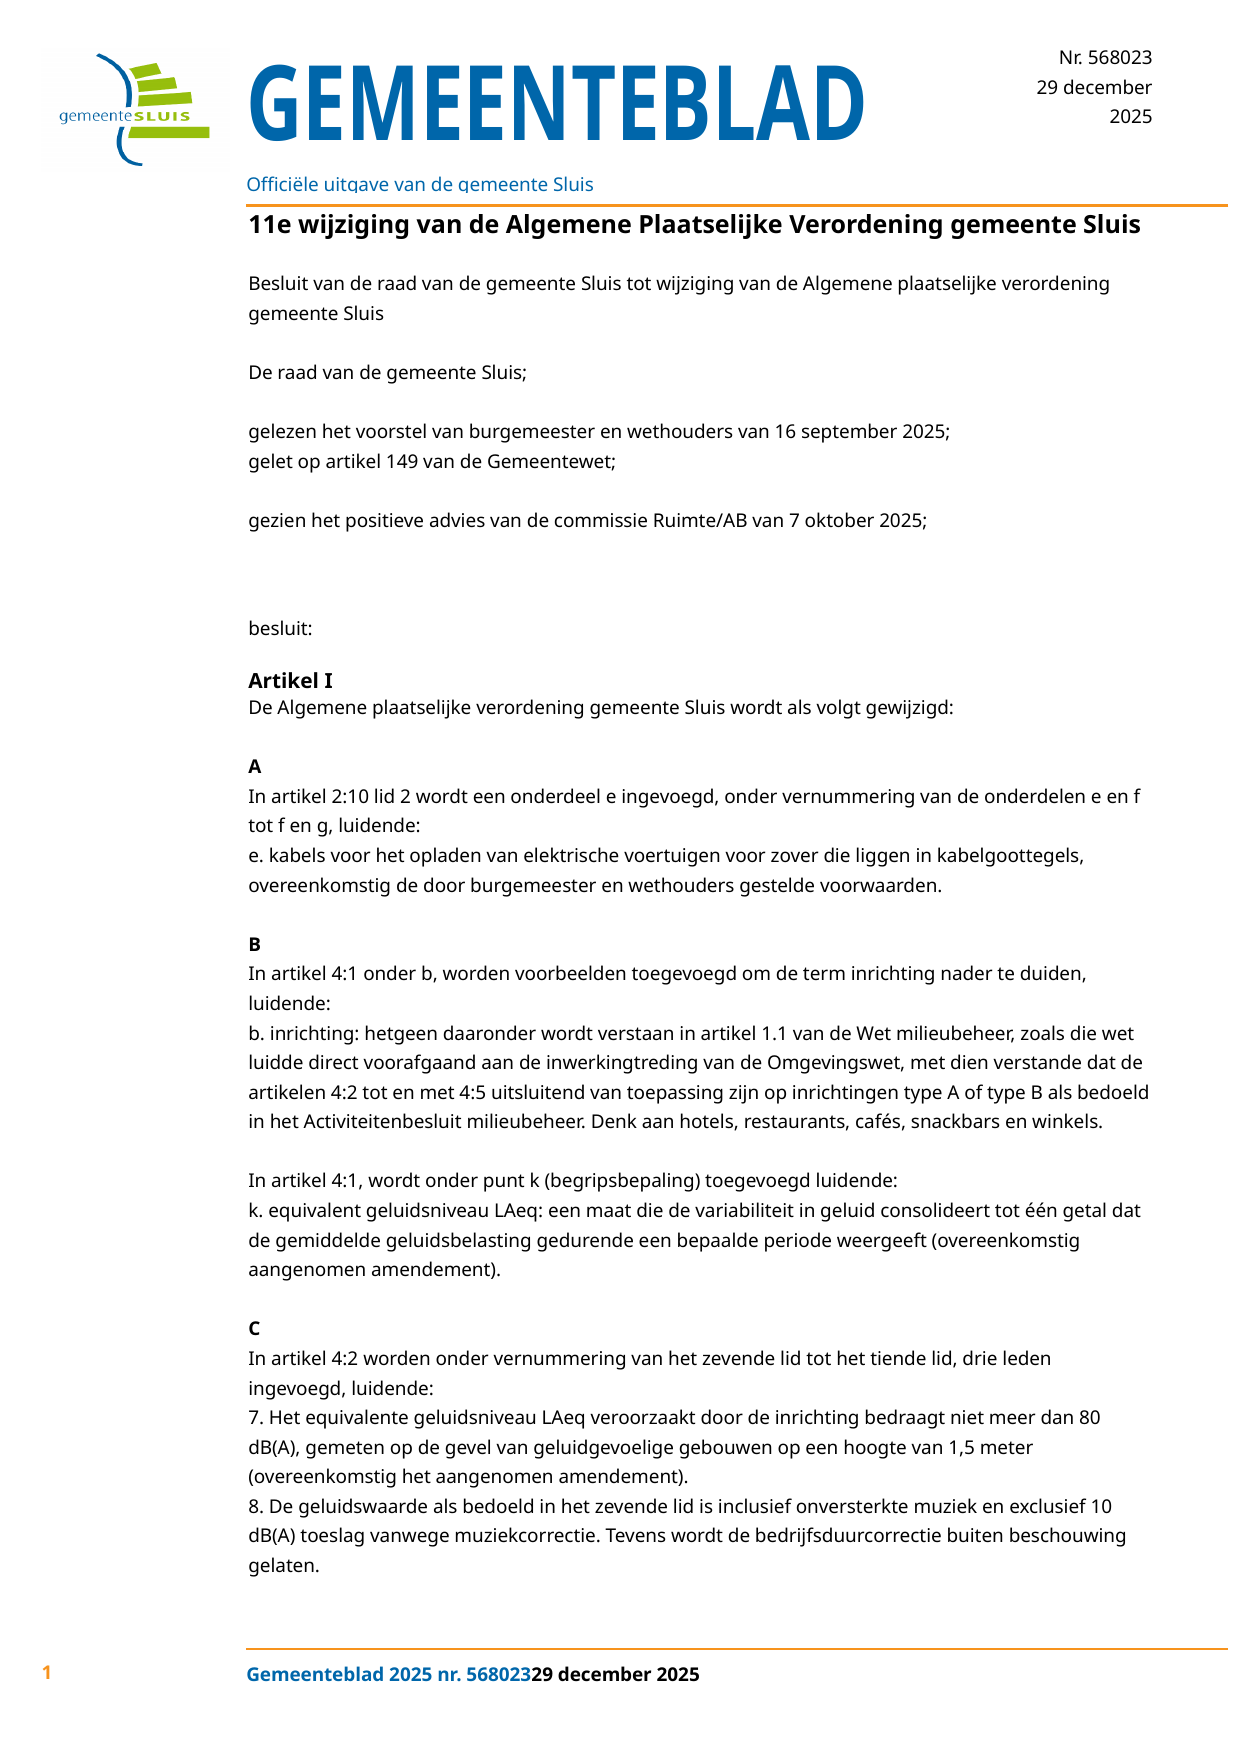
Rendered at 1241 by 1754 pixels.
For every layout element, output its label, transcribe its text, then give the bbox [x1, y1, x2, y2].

text De Algemene plaatselijke verordening gemeente Sluis wordt als volgt gewijzigd: [248, 694, 1152, 720]
text 8. De geluidswaarde als bedoeld in het zevende lid is inclusief onversterkte muziek en exclusief 10 dB(A) toeslag vanwege muziekcorrectie. Tevens wordt de bedrijfsduurcorrectie buiten beschouwing gelaten. [248, 1493, 1152, 1578]
picture [41, 47, 231, 172]
text besluit: [248, 615, 1152, 641]
text 7. Het equivalente geluidsniveau LAeq veroorzaakt door de inrichting bedraagt niet meer dan 80 dB(A), gemeten op de gevel van geluidgevoelige gebouwen op een hoogte van 1,5 meter (overeenkomstig het aangenomen amendement). [248, 1404, 1152, 1489]
text gezien het positieve advies van de commissie Ruimte/AB van 7 oktober 2025; [248, 507, 1152, 533]
text In artikel 4:1, wordt onder punt k (begripsbepaling) toegevoegd luidende: [248, 1168, 1152, 1193]
text A [248, 753, 1152, 779]
text gelet op artikel 149 van de Gemeentewet; [248, 448, 1152, 473]
text In artikel 4:1 onder b, worden voorbeelden toegevoegd om de term inrichting nader te duiden, luidende: [248, 961, 1152, 1016]
text b. inrichting: hetgeen daaronder wordt verstaan in artikel 1.1 van de Wet milieubeheer, zoals die wet luidde direct voorafgaand aan de inwerkingtreding van de Omgevingswet, met dien verstande dat de artikelen 4:2 tot en met 4:5 uitsluitend van toepassing zijn op inrichtingen type A of type B als bedoeld in het Activiteitenbesluit milieubeheer. Denk aan hotels, restaurants, cafés, snackbars en winkels. [248, 1020, 1152, 1134]
text 11e wijziging van de Algemene Plaatselijke Verordening gemeente Sluis [248, 207, 1152, 241]
text De raad van de gemeente Sluis; [248, 359, 1152, 385]
text In artikel 2:10 lid 2 wordt een onderdeel e ingevoegd, onder vernummering van de onderdelen e en f tot f en g, luidende: [248, 783, 1152, 838]
text B [248, 931, 1152, 957]
text gelezen het voorstel van burgemeester en wethouders van 16 september 2025; [248, 418, 1152, 444]
text Besluit van de raad van de gemeente Sluis tot wijziging van de Algemene plaatselijke verordening gemeente Sluis [248, 270, 1152, 326]
text k. equivalent geluidsniveau LAeq: een maat die de variabiliteit in geluid consolideert tot één getal dat de gemiddelde geluidsbelasting gedurende een bepaalde periode weergeeft (overeenkomstig aangenomen amendement). [248, 1197, 1152, 1282]
text Artikel I [248, 666, 1152, 694]
text C [248, 1316, 1152, 1341]
text In artikel 4:2 worden onder vernummering van het zevende lid tot het tiende lid, drie leden ingevoegd, luidende: [248, 1345, 1152, 1400]
text e. kabels voor het opladen van elektrische voertuigen voor zover die liggen in kabelgoottegels, overeenkomstig de door burgemeester en wethouders gestelde voorwaarden. [248, 842, 1152, 897]
